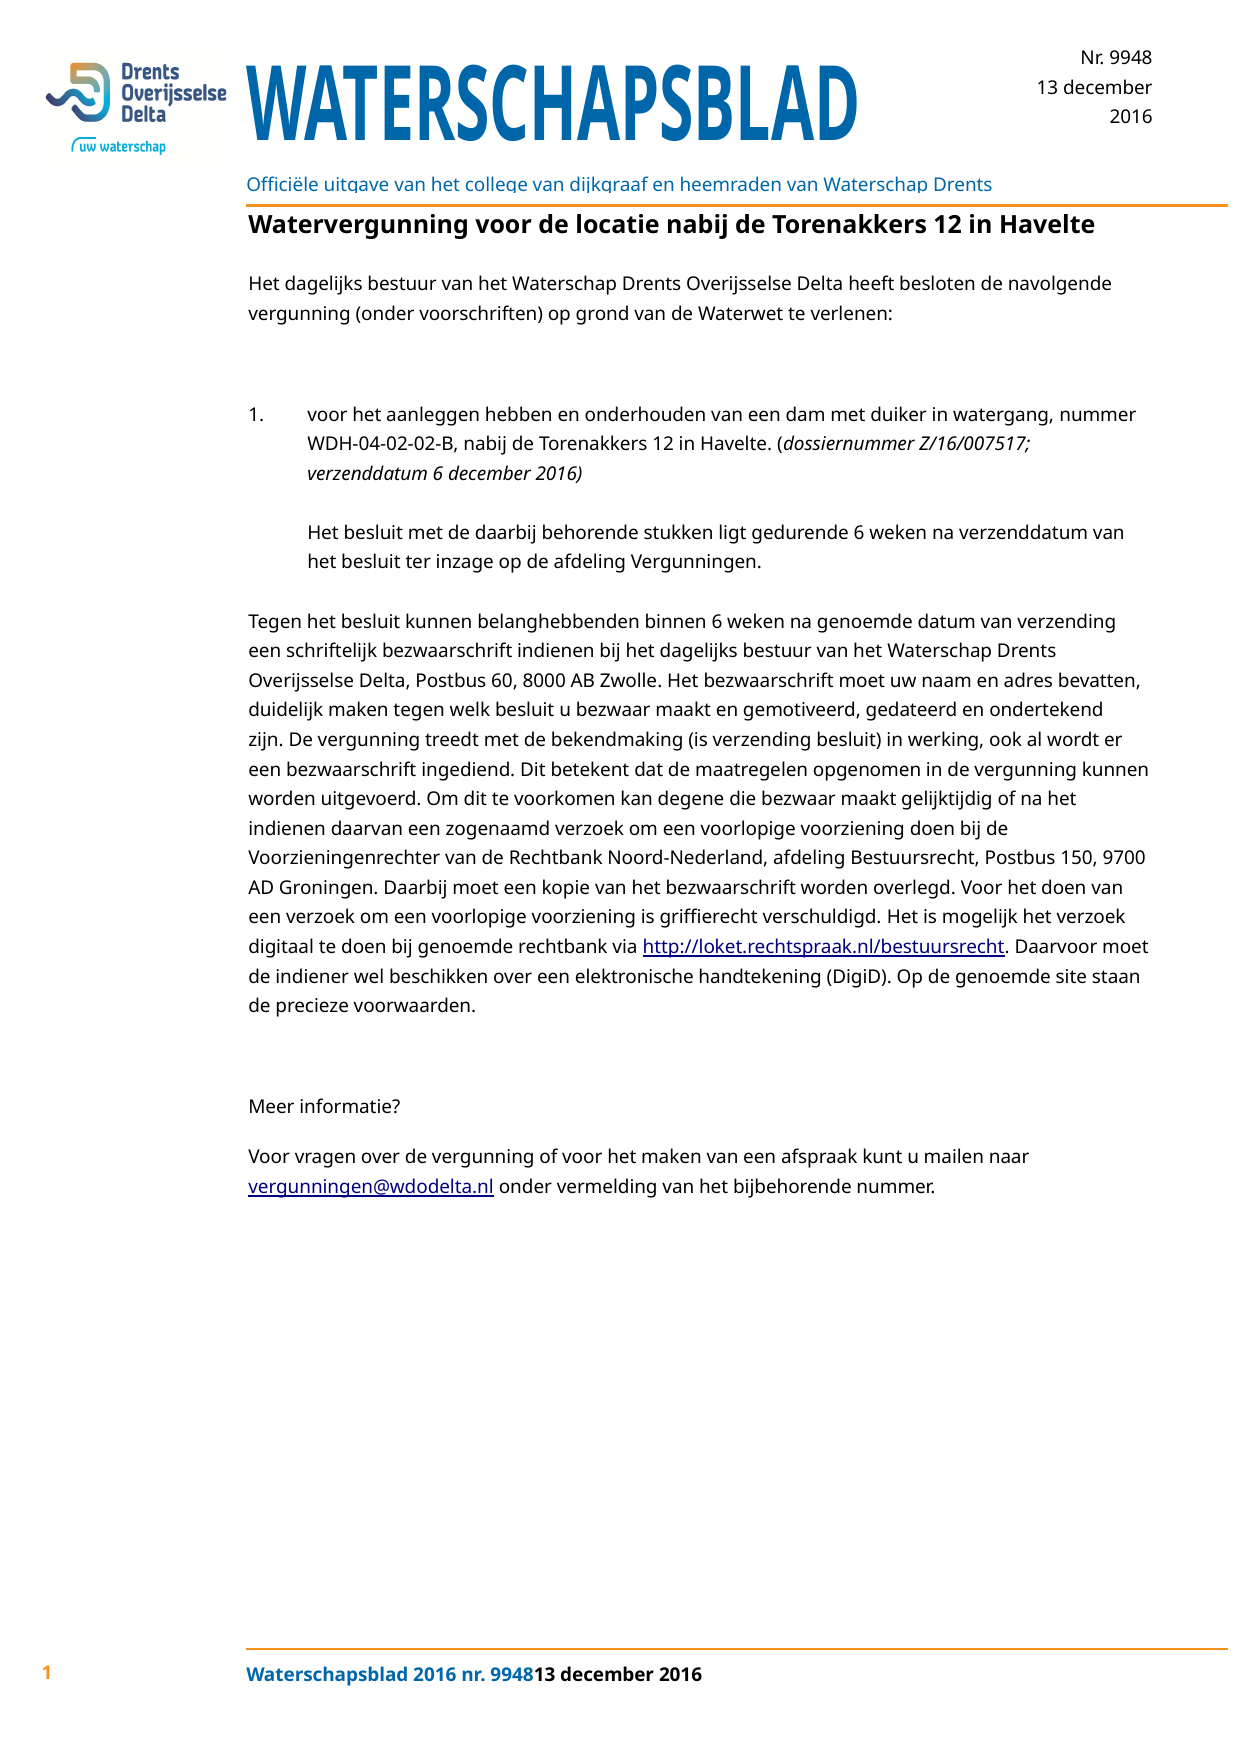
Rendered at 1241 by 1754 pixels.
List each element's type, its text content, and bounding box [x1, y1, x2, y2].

picture [41, 47, 231, 172]
text Tegen het besluit kunnen belanghebbenden binnen 6 weken na genoemde datum van verzending een schriftelijk bezwaarschrift indienen bij het dagelijks bestuur van het Waterschap Drents Overijsselse Delta, Postbus 60, 8000 AB Zwolle. Het bezwaarschrift moet uw naam en adres bevatten, duidelijk maken tegen welk besluit u bezwaar maakt en gemotiveerd, gedateerd en ondertekend zijn. De vergunning treedt met de bekendmaking (is verzending besluit) in werking, ook al wordt er een bezwaarschrift ingediend. Dit betekent dat de maatregelen opgenomen in de vergunning kunnen worden uitgevoerd. Om dit te voorkomen kan degene die bezwaar maakt gelijktijdig of na het indienen daarvan een zogenaamd verzoek om een voorlopige voorziening doen bij de Voorzieningenrechter van de Rechtbank Noord-Nederland, afdeling Bestuursrecht, Postbus 150, 9700 AD Groningen. Daarbij moet een kopie van het bezwaarschrift worden overlegd. Voor het doen van een verzoek om een voorlopige voorziening is griffierecht verschuldigd. Het is mogelijk het verzoek digitaal te doen bij genoemde rechtbank via http://loket.rechtspraak.nl/bestuursrecht. Daarvoor moet de indiener wel beschikken over een elektronische handtekening (DigiD). Op de genoemde site staan de precieze voorwaarden. [248, 608, 1152, 1018]
text Watervergunning voor de locatie nabij de Torenakkers 12 in Havelte [248, 207, 1152, 241]
text Het dagelijks bestuur van het Waterschap Drents Overijsselse Delta heeft besloten de navolgende vergunning (onder voorschriften) op grond van de Waterwet te verlenen: [248, 270, 1152, 326]
list Het besluit met de daarbij behorende stukken ligt gedurende 6 weken na verzenddatum van het besluit ter inzage op de afdeling Vergunningen. [248, 519, 1152, 574]
list voor het aanleggen hebben en onderhouden van een dam met duiker in watergang, nummer WDH-04-02-02-B, nabij de Torenakkers 12 in Havelte. (dossiernummer Z/16/007517; verzenddatum 6 december 2016) [248, 401, 1152, 486]
text Meer informatie? [248, 1093, 1152, 1119]
text Voor vragen over de vergunning of voor het maken van een afspraak kunt u mailen naar vergunningen@wdodelta.nl onder vermelding van het bijbehorende nummer. [248, 1144, 1152, 1199]
